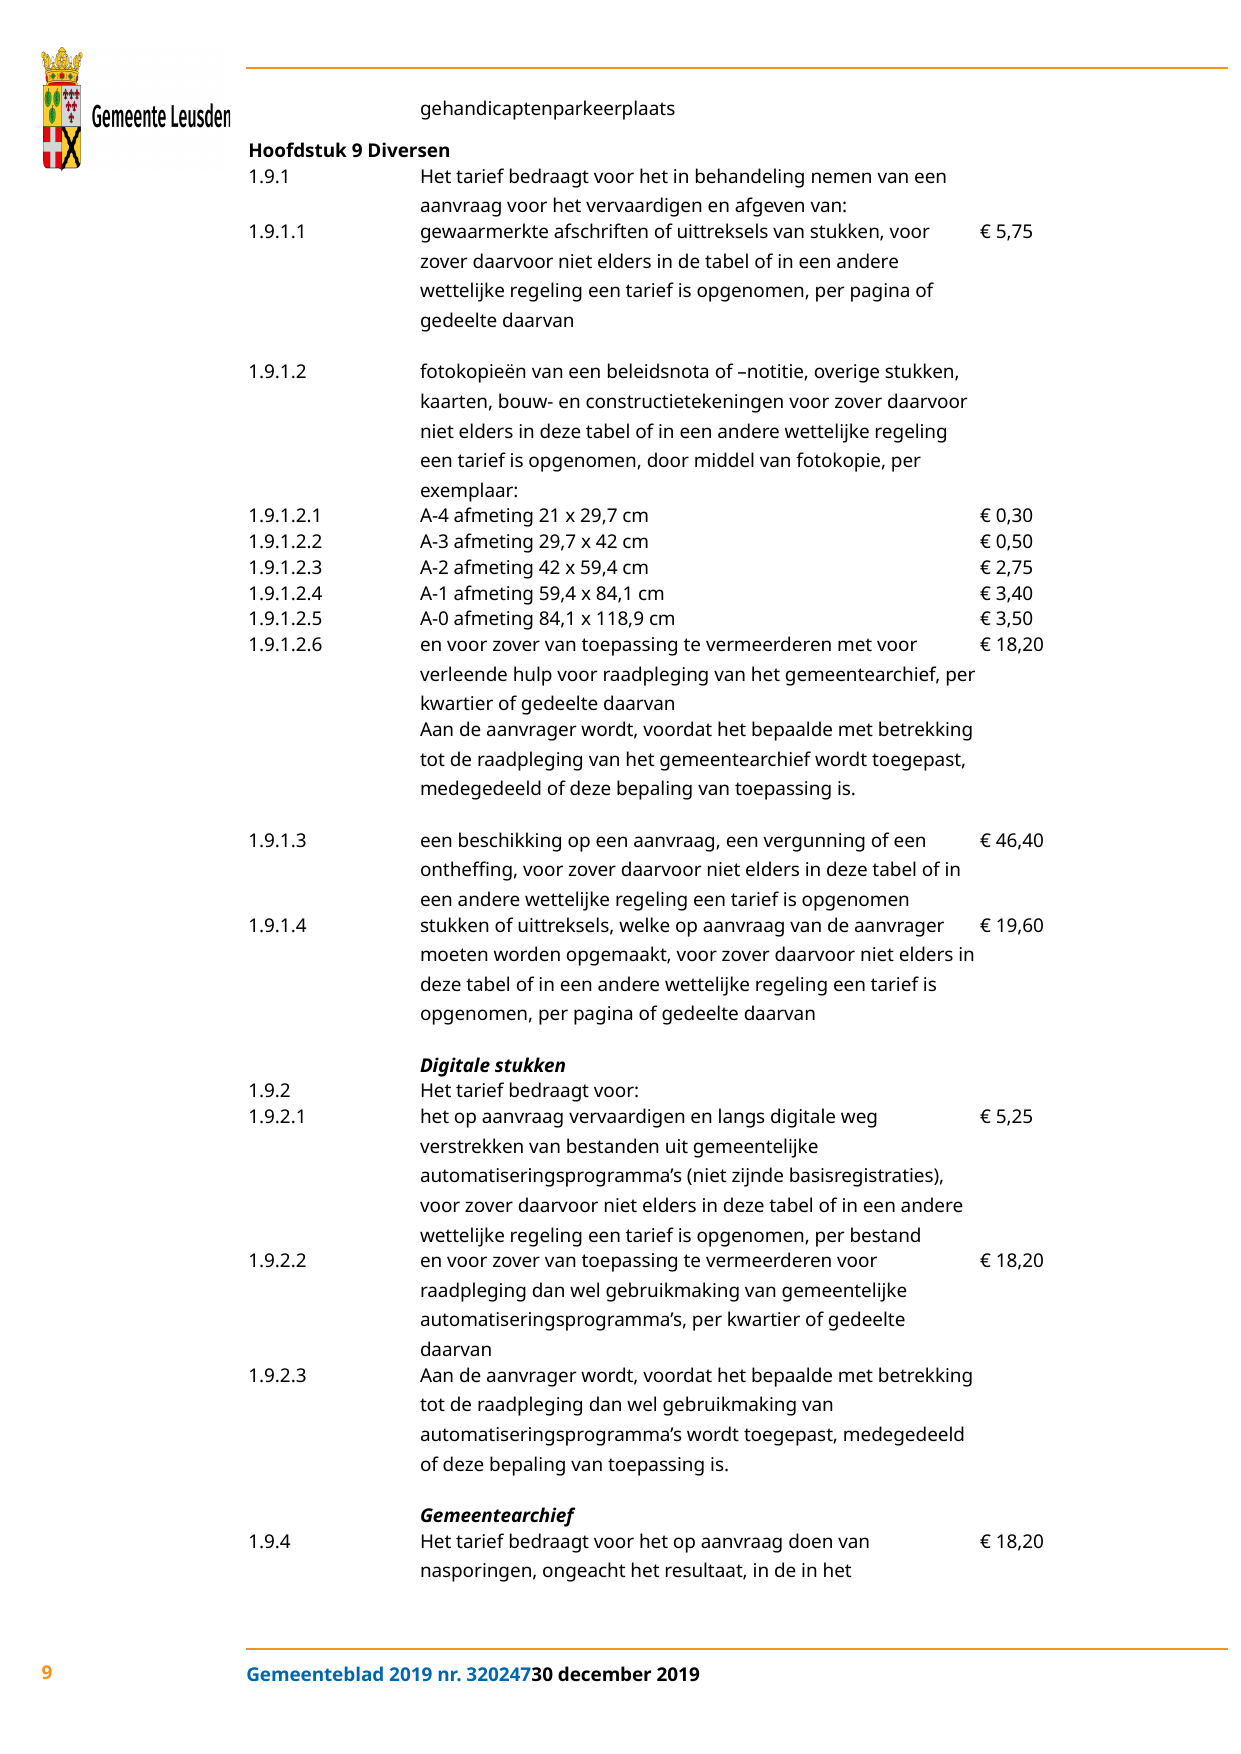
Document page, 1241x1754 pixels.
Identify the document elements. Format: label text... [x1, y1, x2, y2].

table_cell 1.9.2 [248, 1078, 420, 1103]
table_cell [248, 333, 420, 359]
table_cell A-4 afmeting 21 x 29,7 cm [420, 503, 980, 528]
table_cell € 46,40 [980, 827, 1152, 912]
table_cell het op aanvraag vervaardigen en langs digitale weg verstrekken van bestanden uit gemeentelijke automatiseringsprogramma’s (niet zijnde basisregistraties), voor zover daarvoor niet elders in deze tabel of in een andere wettelijke regeling een tarief is opgenomen, per bestand [420, 1104, 980, 1247]
text Hoofdstuk 9 Diversen [248, 137, 1152, 163]
table_cell [248, 1476, 420, 1502]
table_cell [248, 1502, 420, 1528]
table_cell € 5,25 [980, 1104, 1152, 1247]
table_cell 1.9.1.4 [248, 912, 420, 1026]
table_cell 1.9.1.3 [248, 827, 420, 912]
table_cell Aan de aanvrager wordt, voordat het bepaalde met betrekking tot de raadpleging van het gemeentearchief wordt toegepast, medegedeeld of deze bepaling van toepassing is. [420, 716, 980, 801]
table_cell [980, 1362, 1152, 1476]
table_cell € 3,40 [980, 580, 1152, 606]
table_cell 1.9.2.2 [248, 1248, 420, 1362]
table_cell A-1 afmeting 59,4 x 84,1 cm [420, 580, 980, 606]
table_cell 1.9.1.2.1 [248, 503, 420, 528]
table_cell 1.9.1.2.2 [248, 529, 420, 554]
table_cell gehandicaptenparkeerplaats [420, 95, 980, 121]
table_cell [248, 1052, 420, 1078]
table_cell 1.9.1.2.3 [248, 554, 420, 580]
table_cell en voor zover van toepassing te vermeerderen met voor verleende hulp voor raadpleging van het gemeentearchief, per kwartier of gedeelte daarvan [420, 631, 980, 716]
table_cell [248, 801, 420, 827]
table_cell [420, 801, 980, 827]
table_cell 1.9.1.2.4 [248, 580, 420, 606]
table_cell [980, 801, 1152, 827]
table_cell [980, 333, 1152, 359]
table_cell gewaarmerkte afschriften of uittreksels van stukken, voor zover daarvoor niet elders in de tabel of in een andere wettelijke regeling een tarief is opgenomen, per pagina of gedeelte daarvan [420, 219, 980, 333]
table_cell [980, 1052, 1152, 1078]
picture [41, 47, 231, 172]
table_cell [980, 716, 1152, 801]
table_cell [980, 1476, 1152, 1502]
table_cell € 18,20 [980, 1248, 1152, 1362]
table_cell A-2 afmeting 42 x 59,4 cm [420, 554, 980, 580]
table_cell € 18,20 [980, 631, 1152, 716]
table_cell Digitale stukken [420, 1052, 980, 1078]
table_cell A-0 afmeting 84,1 x 118,9 cm [420, 606, 980, 631]
table_cell 1.9.2.1 [248, 1104, 420, 1247]
table_cell A-3 afmeting 29,7 x 42 cm [420, 529, 980, 554]
table_cell Het tarief bedraagt voor het op aanvraag doen van nasporingen, ongeacht het resultaat, in de in het [420, 1528, 980, 1583]
table_cell een beschikking op een aanvraag, een vergunning of een ontheffing, voor zover daarvoor niet elders in deze tabel of in een andere wettelijke regeling een tarief is opgenomen [420, 827, 980, 912]
table_cell [980, 1502, 1152, 1528]
table_cell 1.9.2.3 [248, 1362, 420, 1476]
table_cell [980, 359, 1152, 503]
table_cell € 3,50 [980, 606, 1152, 631]
table_cell [980, 1026, 1152, 1052]
table_cell [420, 1026, 980, 1052]
table_header [980, 163, 1152, 218]
table_cell 1.9.1.2.6 [248, 631, 420, 716]
table_cell [420, 1476, 980, 1502]
table_cell € 19,60 [980, 912, 1152, 1026]
table_cell [980, 1078, 1152, 1103]
table_cell € 2,75 [980, 554, 1152, 580]
table_cell Gemeentearchief [420, 1502, 980, 1528]
table_cell € 18,20 [980, 1528, 1152, 1583]
table_cell [420, 333, 980, 359]
table_cell [980, 95, 1152, 121]
table_header Het tarief bedraagt voor het in behandeling nemen van een aanvraag voor het vervaardigen en afgeven van: [420, 163, 980, 218]
table_cell fotokopieën van een beleidsnota of –notitie, overige stukken, kaarten, bouw- en constructietekeningen voor zover daarvoor niet elders in deze tabel of in een andere wettelijke regeling een tarief is opgenomen, door middel van fotokopie, per exemplaar: [420, 359, 980, 503]
table_cell [248, 1026, 420, 1052]
table_cell 1.9.4 [248, 1528, 420, 1583]
table_cell € 0,30 [980, 503, 1152, 528]
table_cell [248, 95, 420, 121]
table_cell en voor zover van toepassing te vermeerderen voor raadpleging dan wel gebruikmaking van gemeentelijke automatiseringsprogramma’s, per kwartier of gedeelte daarvan [420, 1248, 980, 1362]
table_cell 1.9.1.2.5 [248, 606, 420, 631]
table_cell € 5,75 [980, 219, 1152, 333]
table_cell € 0,50 [980, 529, 1152, 554]
table_cell 1.9.1.2 [248, 359, 420, 503]
table_header 1.9.1 [248, 163, 420, 218]
table_cell 1.9.1.1 [248, 219, 420, 333]
table_cell stukken of uittreksels, welke op aanvraag van de aanvrager moeten worden opgemaakt, voor zover daarvoor niet elders in deze tabel of in een andere wettelijke regeling een tarief is opgenomen, per pagina of gedeelte daarvan [420, 912, 980, 1026]
table_cell Het tarief bedraagt voor: [420, 1078, 980, 1103]
table_cell Aan de aanvrager wordt, voordat het bepaalde met betrekking tot de raadpleging dan wel gebruikmaking van automatiseringsprogramma’s wordt toegepast, medegedeeld of deze bepaling van toepassing is. [420, 1362, 980, 1476]
table_cell [248, 716, 420, 801]
